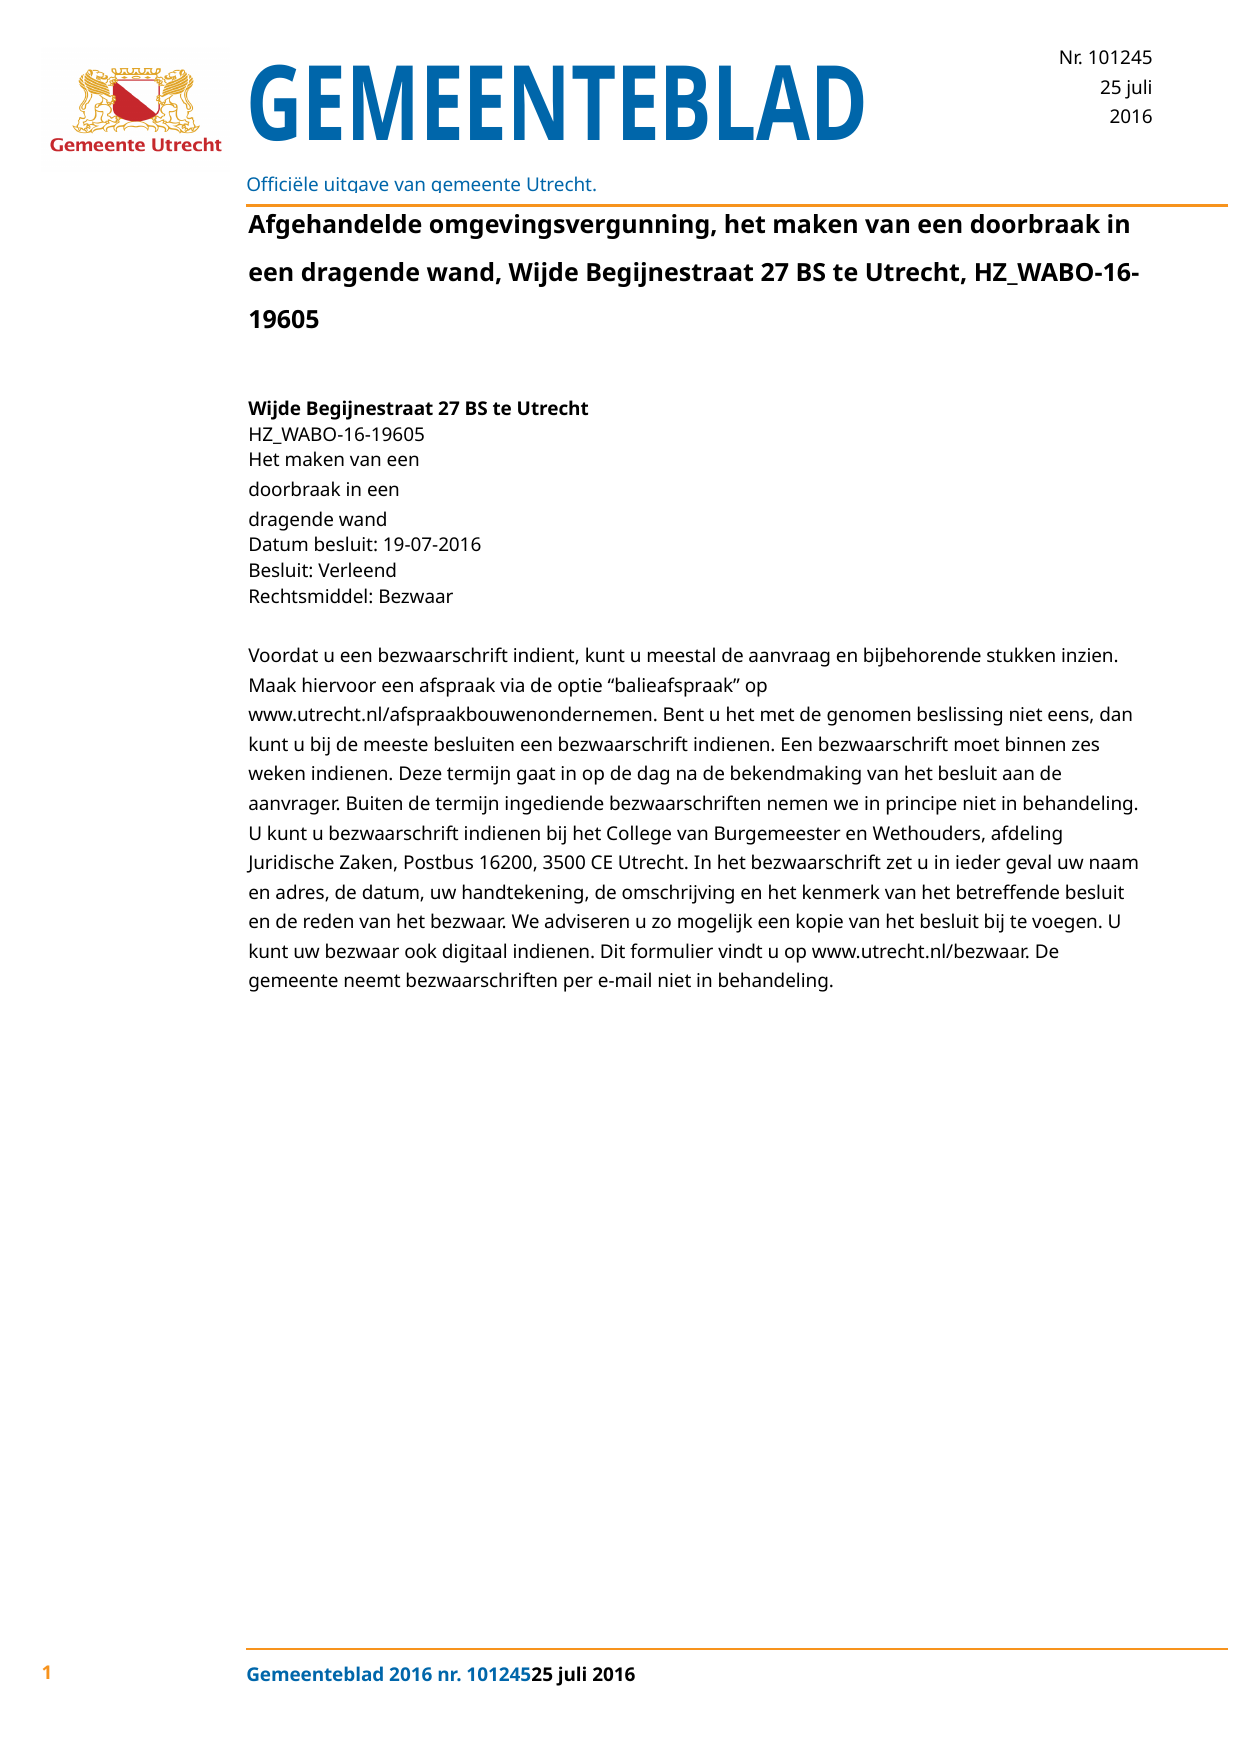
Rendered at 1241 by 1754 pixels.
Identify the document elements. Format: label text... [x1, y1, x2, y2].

table_header Wijde Begijnestraat 27 BS te Utrecht [248, 395, 971, 421]
picture [41, 47, 231, 172]
table_cell Datum besluit: 19-07-2016 [248, 532, 790, 557]
table_cell Besluit: Verleend [248, 557, 1152, 583]
table_cell Het maken van een doorbraak in een dragende wand [248, 447, 429, 532]
table_cell HZ_WABO-16-19605 [248, 421, 790, 447]
table_cell Rechtsmiddel: Bezwaar Voordat u een bezwaarschrift indient, kunt u meestal de aanvraag en bijbehorende stukken inzien. Maak hiervoor een afspraak via de optie “balieafspraak” op www.utrecht.nl/afspraakbouwenondernemen. Bent u het met de genomen beslissing niet eens, dan kunt u bij de meeste besluiten een bezwaarschrift indienen. Een bezwaarschrift moet binnen zes weken indienen. Deze termijn gaat in op de dag na de bekendmaking van het besluit aan de aanvrager. Buiten de termijn ingediende bezwaarschriften nemen we in principe niet in behandeling. U kunt u bezwaarschrift indienen bij het College van Burgemeester en Wethouders, afdeling Juridische Zaken, Postbus 16200, 3500 CE Utrecht. In het bezwaarschrift zet u in ieder geval uw naam en adres, de datum, uw handtekening, de omschrijving en het kenmerk van het betreffende besluit en de reden van het bezwaar. We adviseren u zo mogelijk een kopie van het besluit bij te voegen. U kunt uw bezwaar ook digitaal indienen. Dit formulier vindt u op www.utrecht.nl/bezwaar. De gemeente neemt bezwaarschriften per e-mail niet in behandeling. [248, 583, 1152, 993]
text Afgehandelde omgevingsvergunning, het maken van een doorbraak in een dragende wand, Wijde Begijnestraat 27 BS te Utrecht, HZ_WABO-16-19605 [248, 207, 1152, 336]
